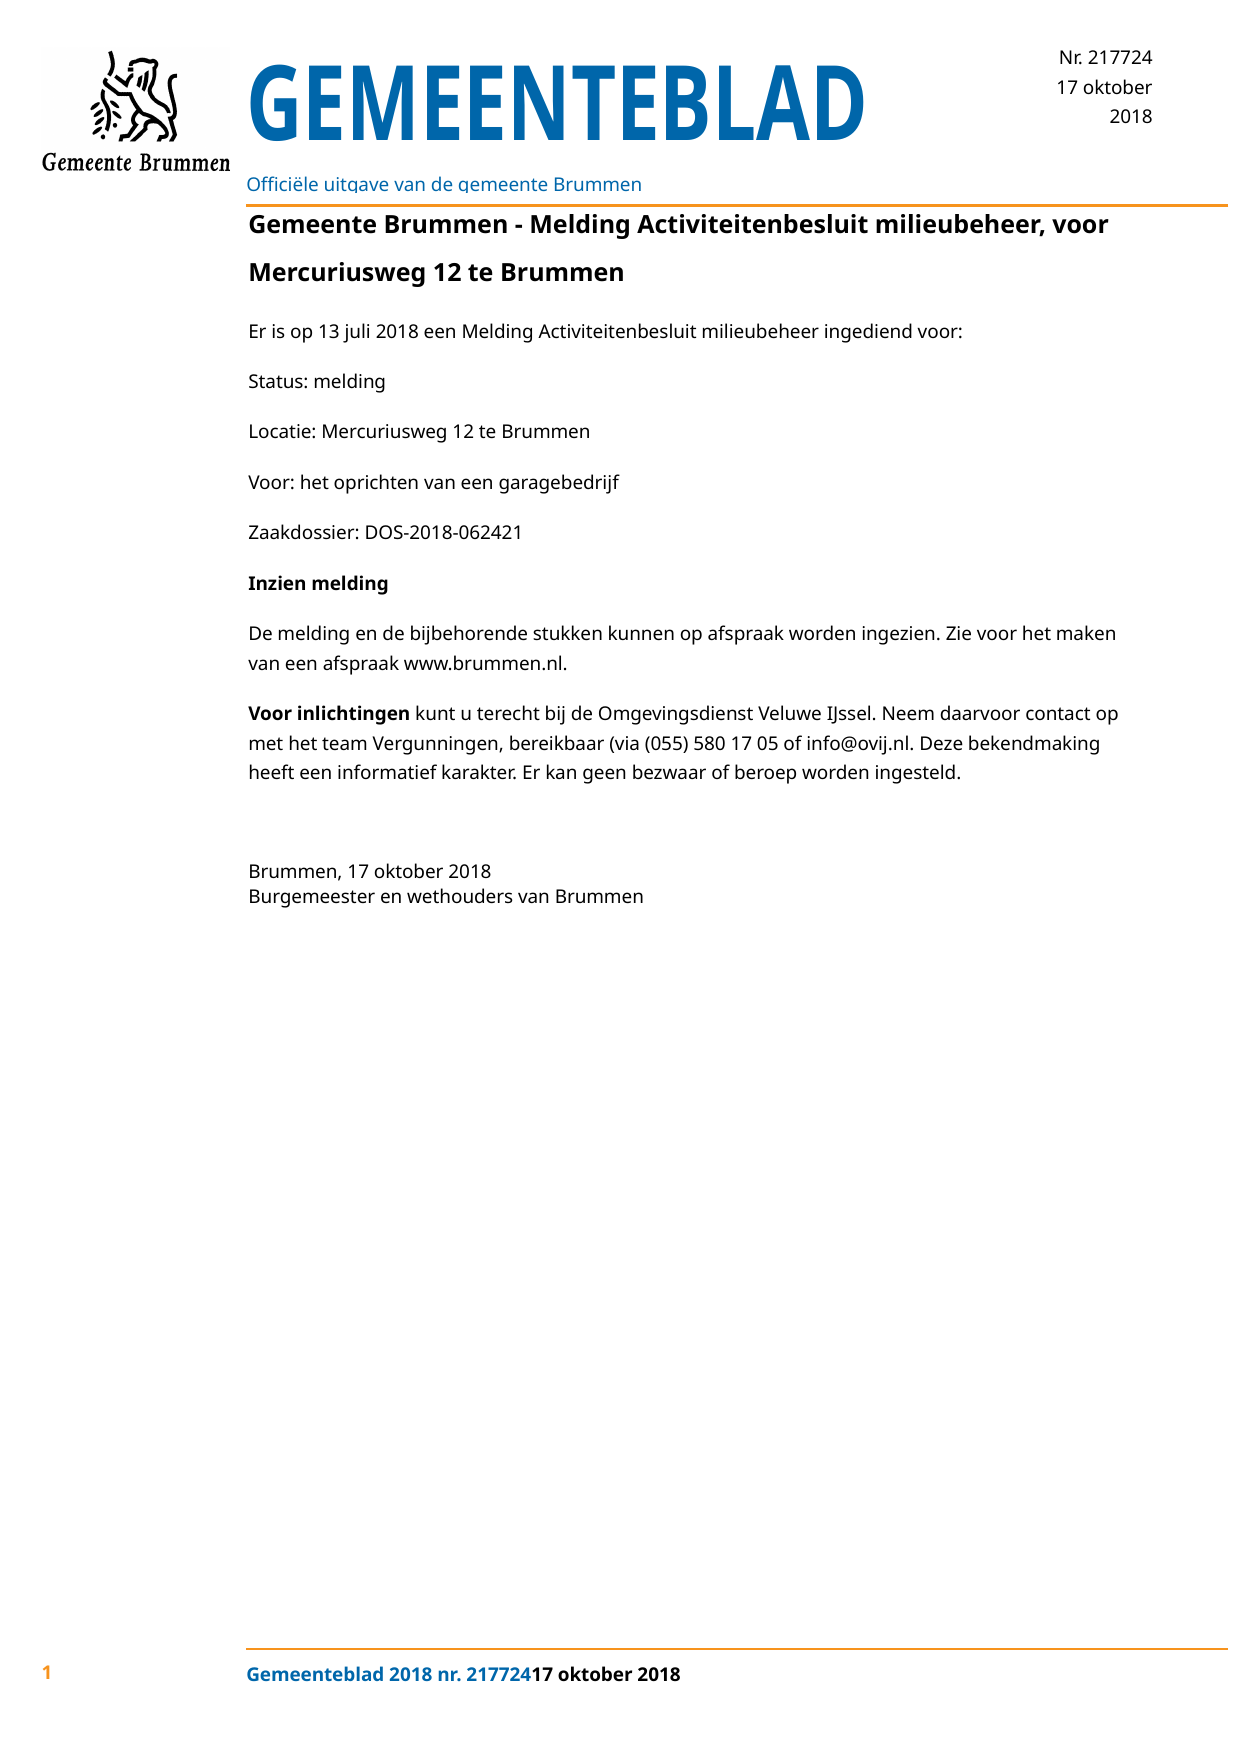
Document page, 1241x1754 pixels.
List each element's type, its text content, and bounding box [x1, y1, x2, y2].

picture [41, 47, 231, 172]
text Gemeente Brummen - Melding Activiteitenbesluit milieubeheer, voor Mercuriusweg 12 te Brummen [248, 207, 1152, 288]
text De melding en de bijbehorende stukken kunnen op afspraak worden ingezien. Zie voor het maken van een afspraak www.brummen.nl. [248, 620, 1152, 676]
text Er is op 13 juli 2018 een Melding Activiteitenbesluit milieubeheer ingediend voor: [248, 318, 1152, 344]
text Voor: het oprichten van een garagebedrijf [248, 469, 1152, 495]
text Status: melding [248, 368, 1152, 394]
text Burgemeester en wethouders van Brummen [248, 883, 1152, 909]
text Locatie: Mercuriusweg 12 te Brummen [248, 419, 1152, 444]
text Voor inlichtingen kunt u terecht bij de Omgevingsdienst Veluwe IJssel. Neem daarvoor contact op met het team Vergunningen, bereikbaar (via (055) 580 17 05 of info@ovij.nl. Deze bekendmaking heeft een informatief karakter. Er kan geen bezwaar of beroep worden ingesteld. [248, 700, 1152, 785]
text Brummen, 17 oktober 2018 [248, 858, 1152, 883]
text Zaakdossier: DOS-2018-062421 [248, 519, 1152, 545]
text Inzien melding [248, 570, 1152, 596]
